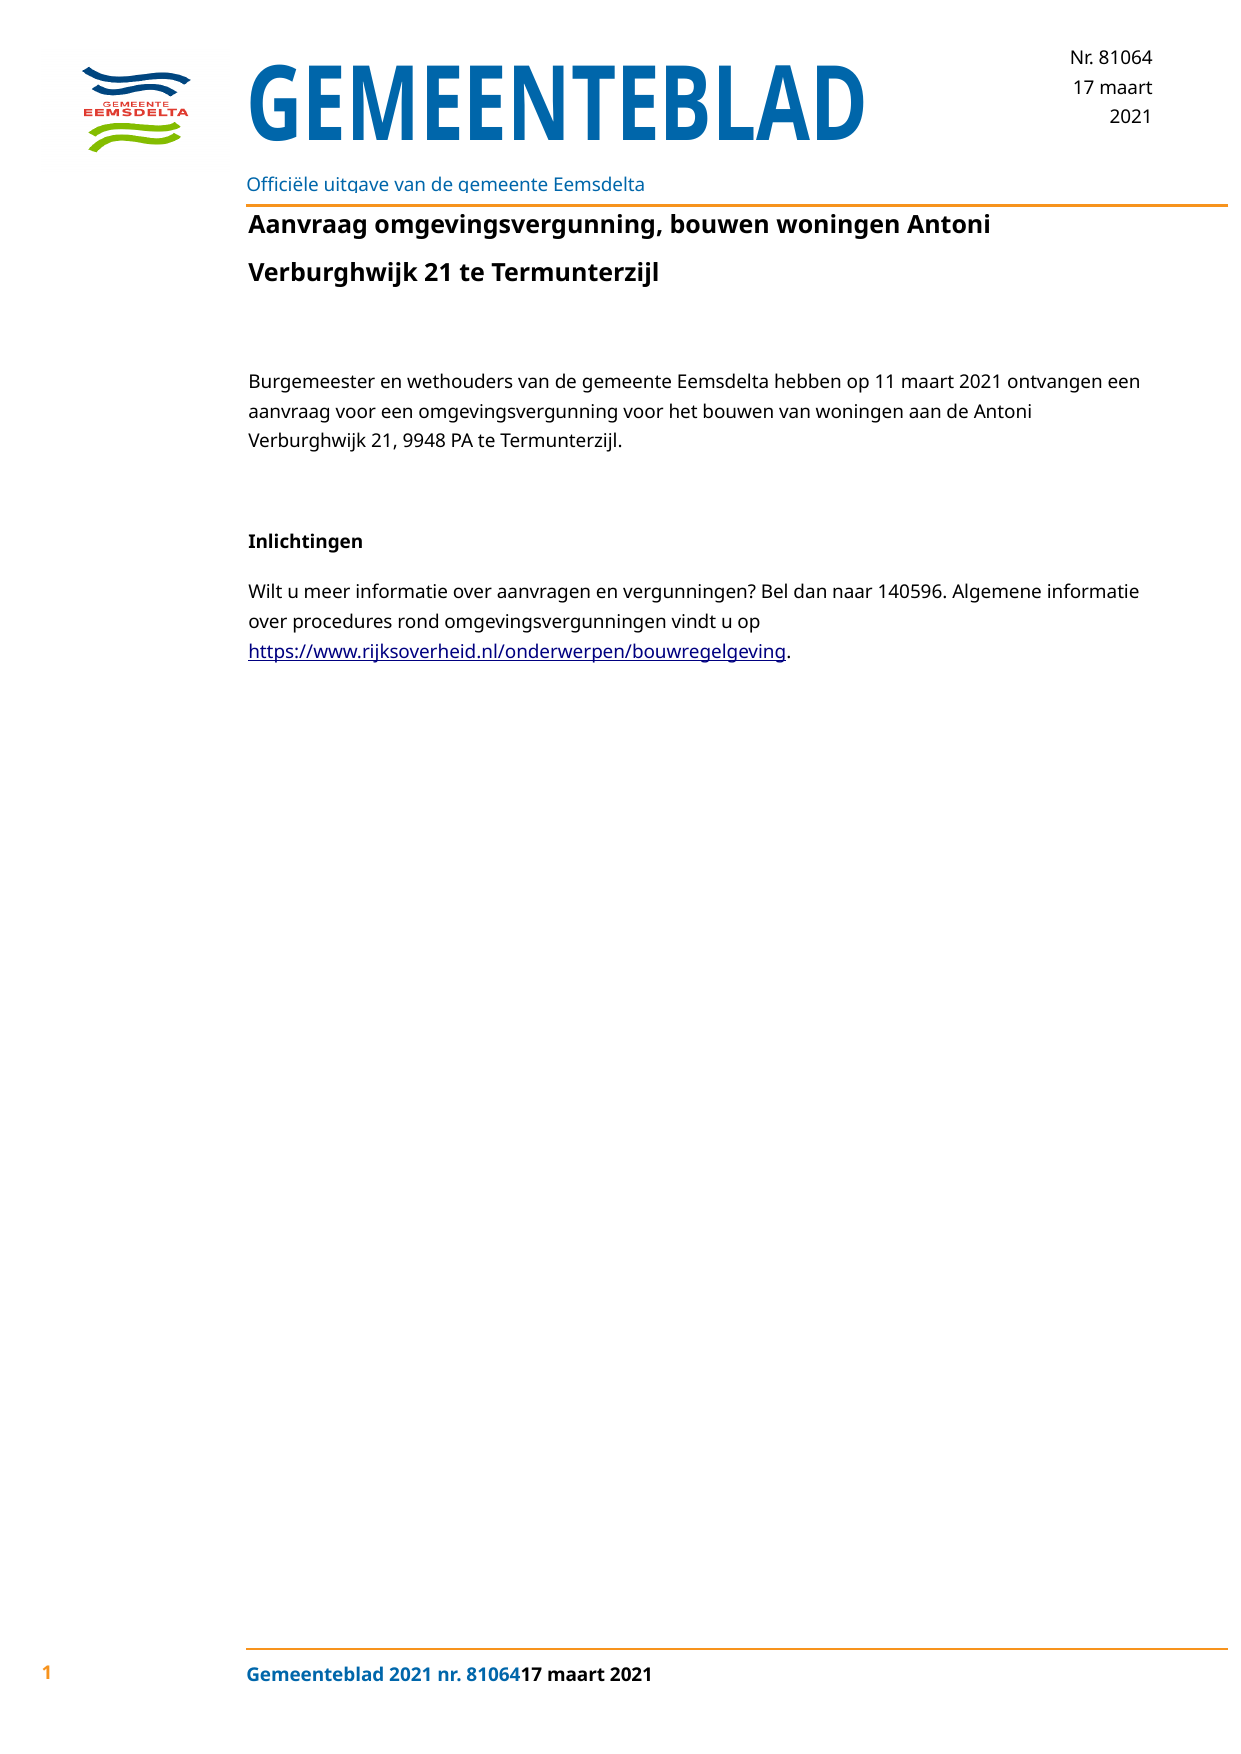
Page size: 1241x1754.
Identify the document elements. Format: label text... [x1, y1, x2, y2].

text Aanvraag omgevingsvergunning, bouwen woningen Antoni Verburghwijk 21 te Termunterzijl [248, 207, 1152, 288]
text Inlichtingen [248, 528, 1152, 554]
text Wilt u meer informatie over aanvragen en vergunningen? Bel dan naar 140596. Algemene informatie over procedures rond omgevingsvergunningen vindt u op https://www.rijksoverheid.nl/onderwerpen/bouwregelgeving. [248, 579, 1152, 664]
picture [41, 47, 231, 172]
text Burgemeester en wethouders van de gemeente Eemsdelta hebben op 11 maart 2021 ontvangen een aanvraag voor een omgevingsvergunning voor het bouwen van woningen aan de Antoni Verburghwijk 21, 9948 PA te Termunterzijl. [248, 368, 1152, 453]
